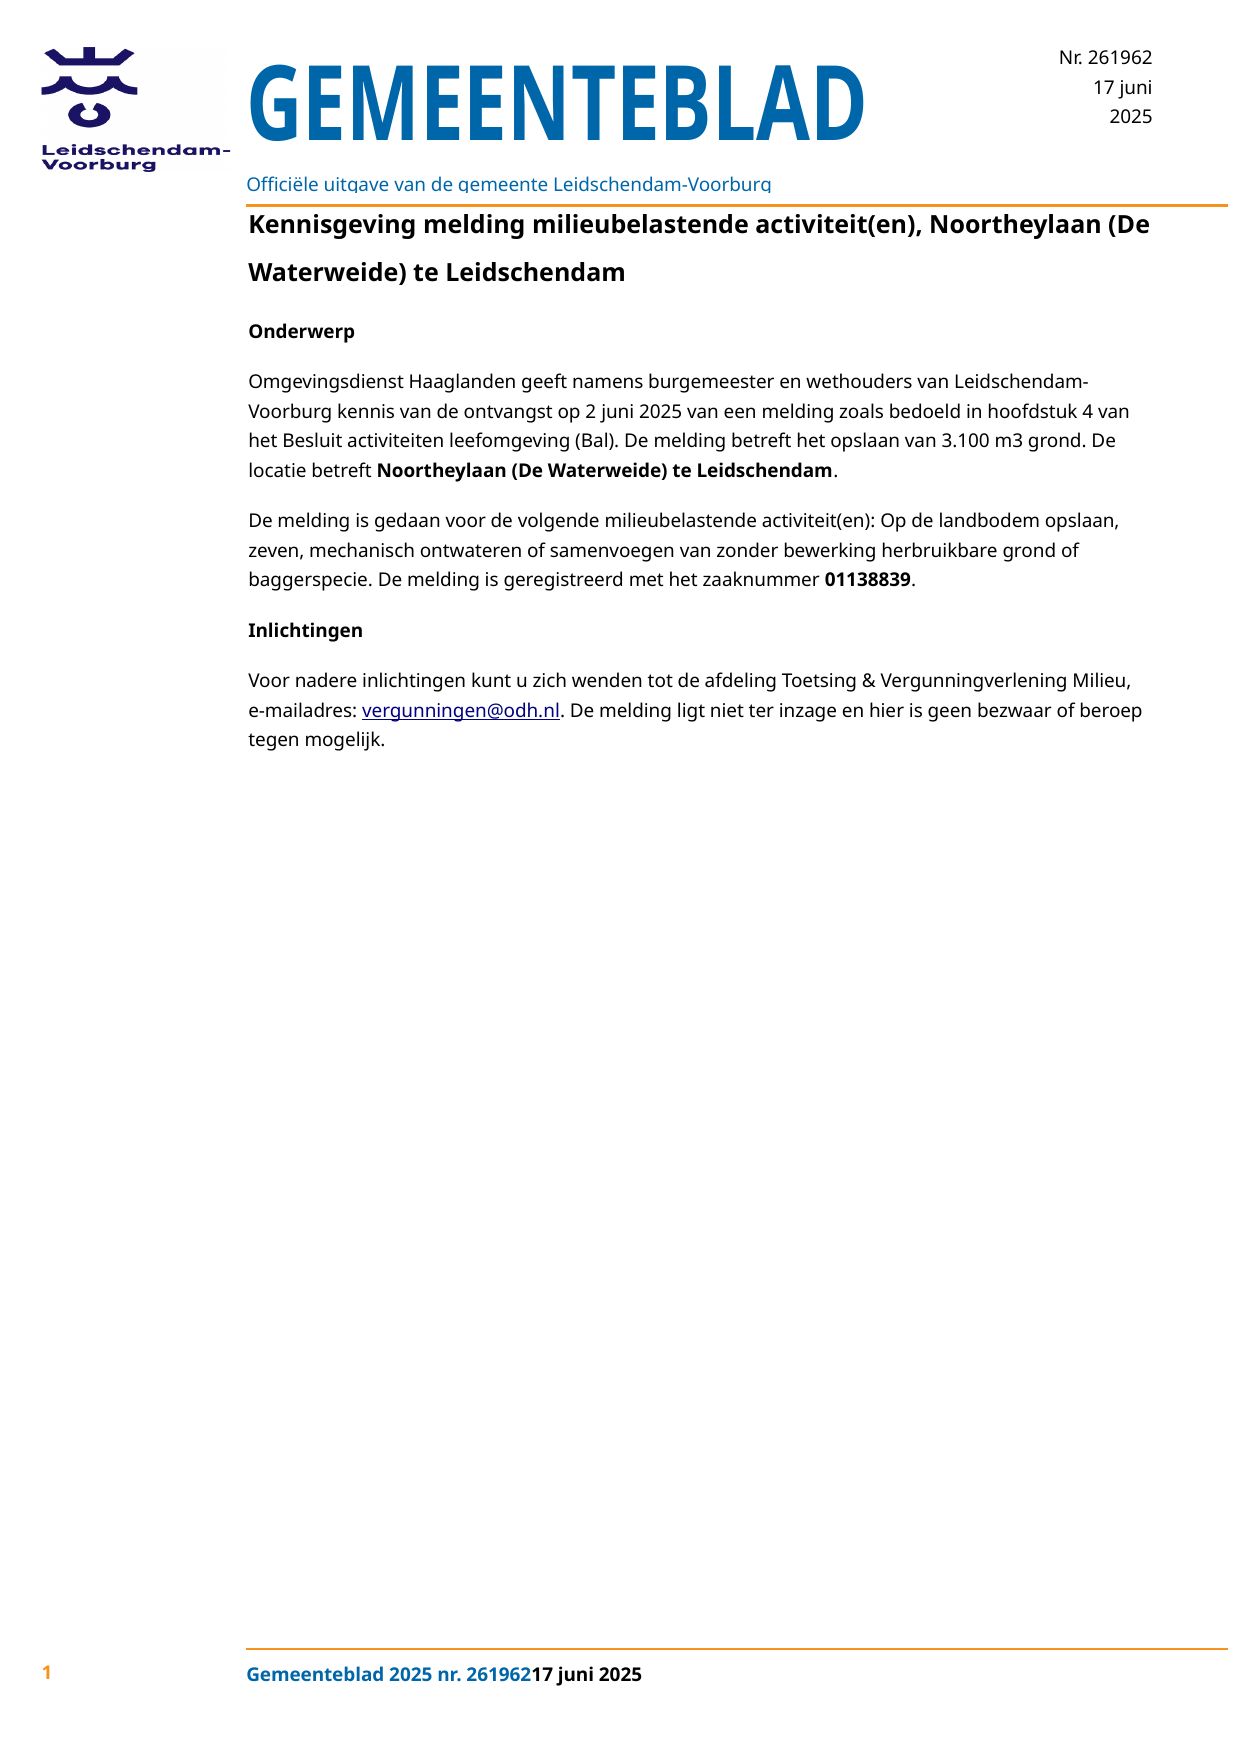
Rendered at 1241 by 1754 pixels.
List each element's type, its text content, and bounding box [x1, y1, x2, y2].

text Voor nadere inlichtingen kunt u zich wenden tot de afdeling Toetsing & Vergunningverlening Milieu, e-mailadres: vergunningen@odh.nl. De melding ligt niet ter inzage en hier is geen bezwaar of beroep tegen mogelijk. [248, 667, 1152, 752]
text Onderwerp [248, 318, 1152, 344]
text Omgevingsdienst Haaglanden geeft namens burgemeester en wethouders van Leidschendam-Voorburg kennis van de ontvangst op 2 juni 2025 van een melding zoals bedoeld in hoofdstuk 4 van het Besluit activiteiten leefomgeving (Bal). De melding betreft het opslaan van 3.100 m3 grond. De locatie betreft Noortheylaan (De Waterweide) te Leidschendam. [248, 368, 1152, 483]
text De melding is gedaan voor de volgende milieubelastende activiteit(en): Op de landbodem opslaan, zeven, mechanisch ontwateren of samenvoegen van zonder bewerking herbruikbare grond of baggerspecie. De melding is geregistreerd met het zaaknummer 01138839. [248, 507, 1152, 592]
picture [41, 47, 231, 172]
text Kennisgeving melding milieubelastende activiteit(en), Noortheylaan (De Waterweide) te Leidschendam [248, 207, 1152, 288]
text Inlichtingen [248, 617, 1152, 643]
